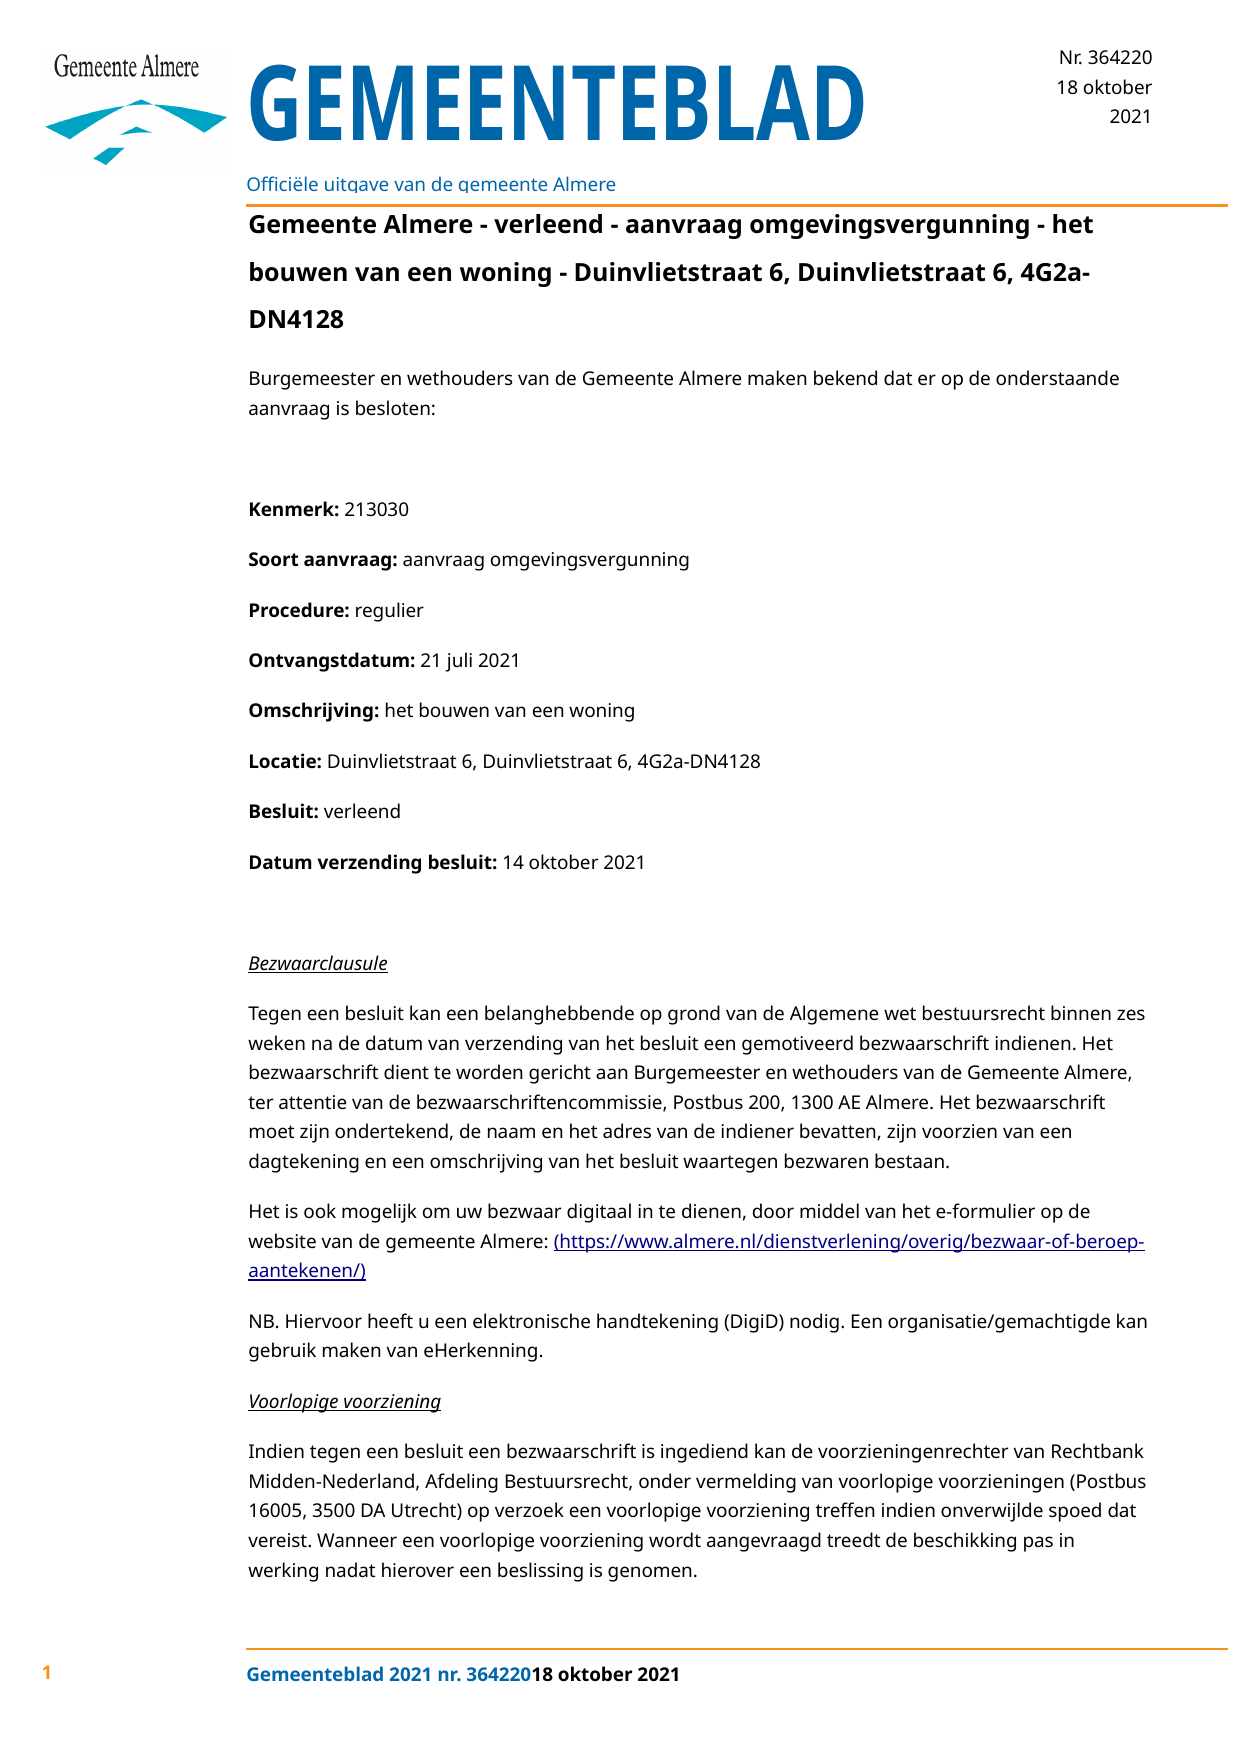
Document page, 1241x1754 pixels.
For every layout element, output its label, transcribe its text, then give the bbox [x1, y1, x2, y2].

text Tegen een besluit kan een belanghebbende op grond van de Algemene wet bestuursrecht binnen zes weken na de datum van verzending van het besluit een gemotiveerd bezwaarschrift indienen. Het bezwaarschrift dient te worden gericht aan Burgemeester en wethouders van de Gemeente Almere, ter attentie van de bezwaarschriftencommissie, Postbus 200, 1300 AE Almere. Het bezwaarschrift moet zijn ondertekend, de naam en het adres van de indiener bevatten, zijn voorzien van een dagtekening en een omschrijving van het besluit waartegen bezwaren bestaan. [248, 1000, 1152, 1174]
text Bezwaarclausule [248, 950, 1152, 975]
text NB. Hiervoor heeft u een elektronische handtekening (DigiD) nodig. Een organisatie/gemachtigde kan gebruik maken van eHerkenning. [248, 1308, 1152, 1363]
text Besluit: verleend [248, 798, 1152, 824]
text Voorlopige voorziening [248, 1388, 1152, 1414]
text Omschrijving: het bouwen van een woning [248, 698, 1152, 723]
text Gemeente Almere - verleend - aanvraag omgevingsvergunning - het bouwen van een woning - Duinvlietstraat 6, Duinvlietstraat 6, 4G2a-DN4128 [248, 207, 1152, 336]
text Soort aanvraag: aanvraag omgevingsvergunning [248, 546, 1152, 572]
text Datum verzending besluit: 14 oktober 2021 [248, 849, 1152, 874]
text Locatie: Duinvlietstraat 6, Duinvlietstraat 6, 4G2a-DN4128 [248, 748, 1152, 774]
picture [41, 47, 231, 172]
text Burgemeester en wethouders van de Gemeente Almere maken bekend dat er op de onderstaande aanvraag is besloten: [248, 366, 1152, 421]
text Indien tegen een besluit een bezwaarschrift is ingediend kan de voorzieningenrechter van Rechtbank Midden-Nederland, Afdeling Bestuursrecht, onder vermelding van voorlopige voorzieningen (Postbus 16005, 3500 DA Utrecht) op verzoek een voorlopige voorziening treffen indien onverwijlde spoed dat vereist. Wanneer een voorlopige voorziening wordt aangevraagd treedt de beschikking pas in werking nadat hierover een beslissing is genomen. [248, 1438, 1152, 1582]
text Kenmerk: 213030 [248, 496, 1152, 522]
text Ontvangstdatum: 21 juli 2021 [248, 647, 1152, 673]
text Het is ook mogelijk om uw bezwaar digitaal in te dienen, door middel van het e-formulier op de website van de gemeente Almere: (https://www.almere.nl/dienstverlening/overig/bezwaar-of-beroep-aantekenen/) [248, 1198, 1152, 1283]
text Procedure: regulier [248, 597, 1152, 622]
